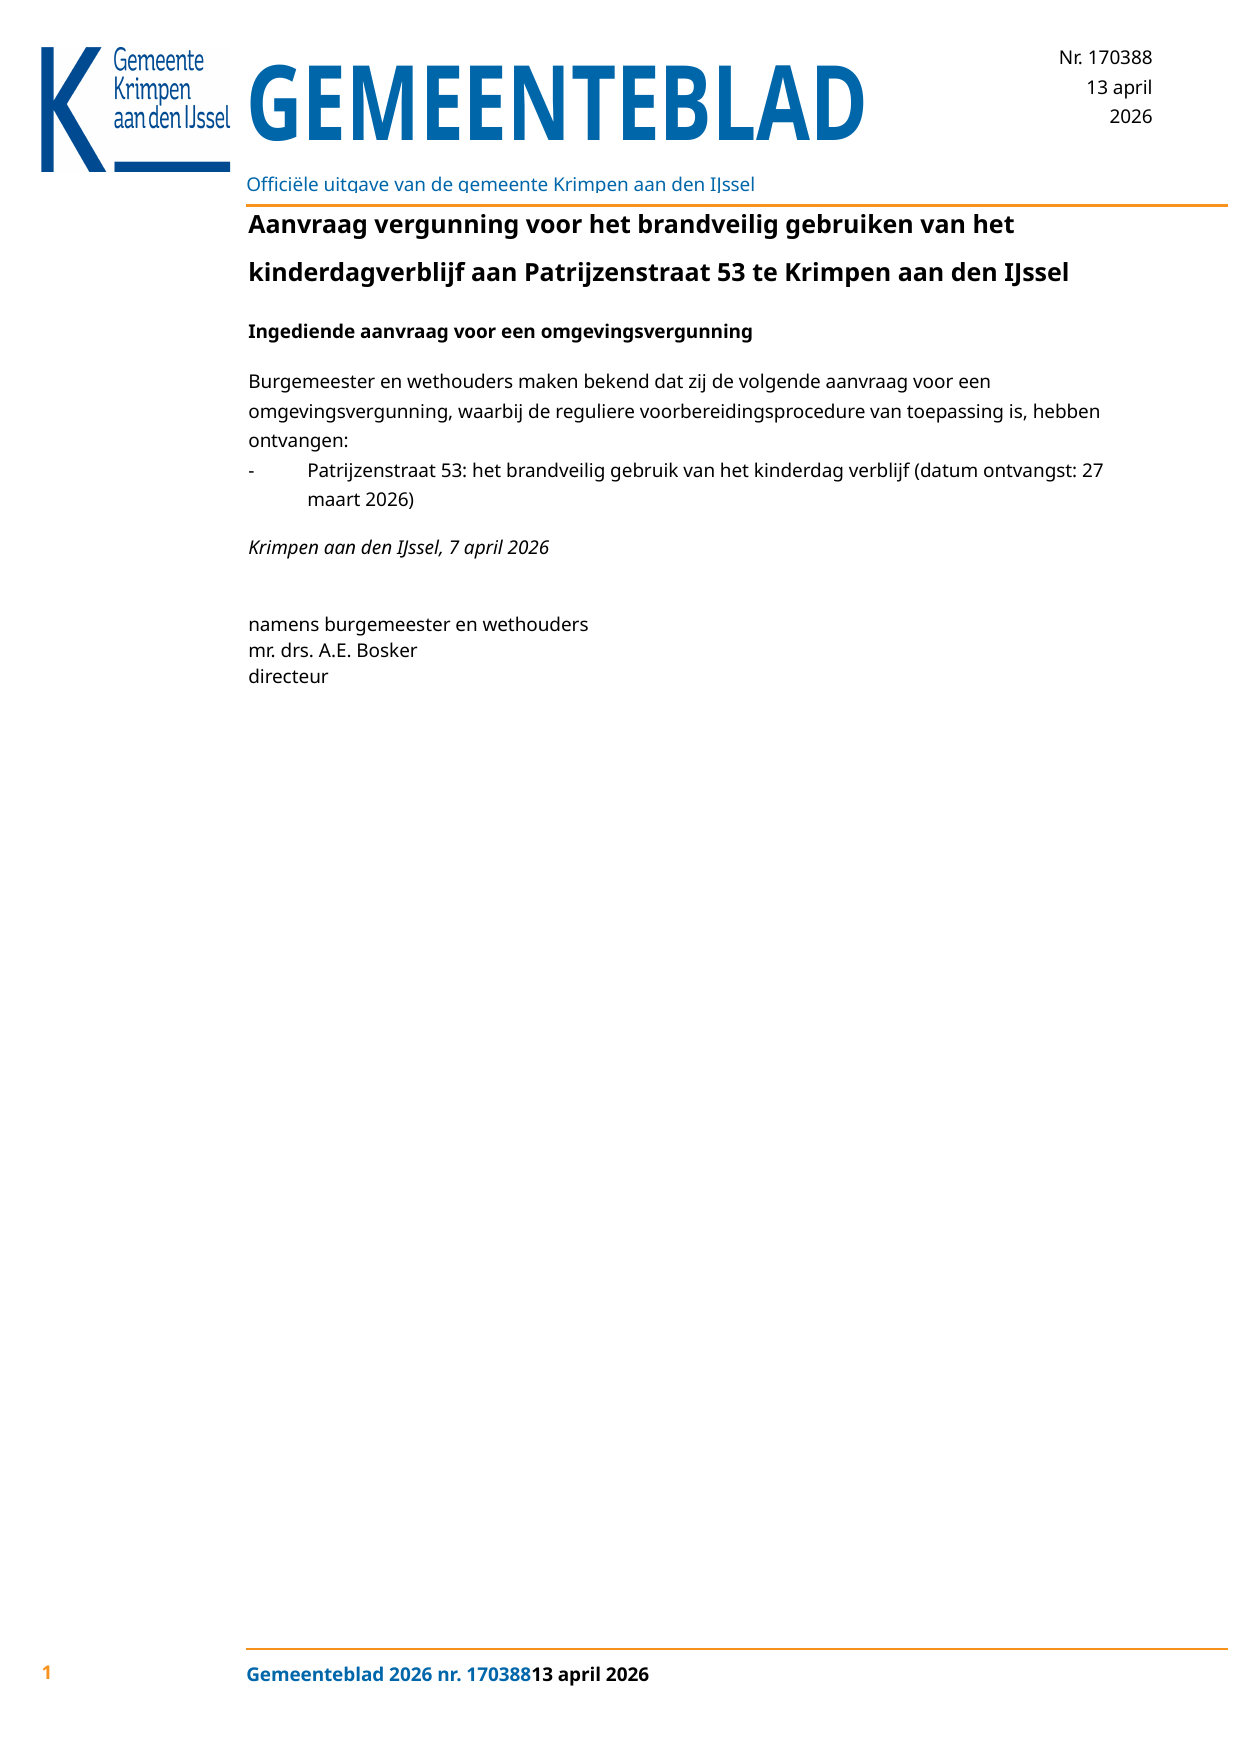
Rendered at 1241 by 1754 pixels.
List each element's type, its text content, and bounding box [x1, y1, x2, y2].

text Ingediende aanvraag voor een omgevingsvergunning [248, 318, 1152, 344]
text Aanvraag vergunning voor het brandveilig gebruiken van het kinderdagverblijf aan Patrijzenstraat 53 te Krimpen aan den IJssel [248, 207, 1152, 288]
picture [41, 47, 231, 172]
text Krimpen aan den IJssel, 7 april 2026 [248, 534, 1152, 560]
text namens burgemeester en wethouders [248, 612, 1152, 637]
list Patrijzenstraat 53: het brandveilig gebruik van het kinderdag verblijf (datum ontvangst: 27 maart 2026) [248, 457, 1152, 512]
text mr. drs. A.E. Bosker [248, 637, 1152, 663]
text Burgemeester en wethouders maken bekend dat zij de volgende aanvraag voor een omgevingsvergunning, waarbij de reguliere voorbereidingsprocedure van toepassing is, hebben ontvangen: [248, 368, 1152, 453]
text directeur [248, 663, 1152, 689]
